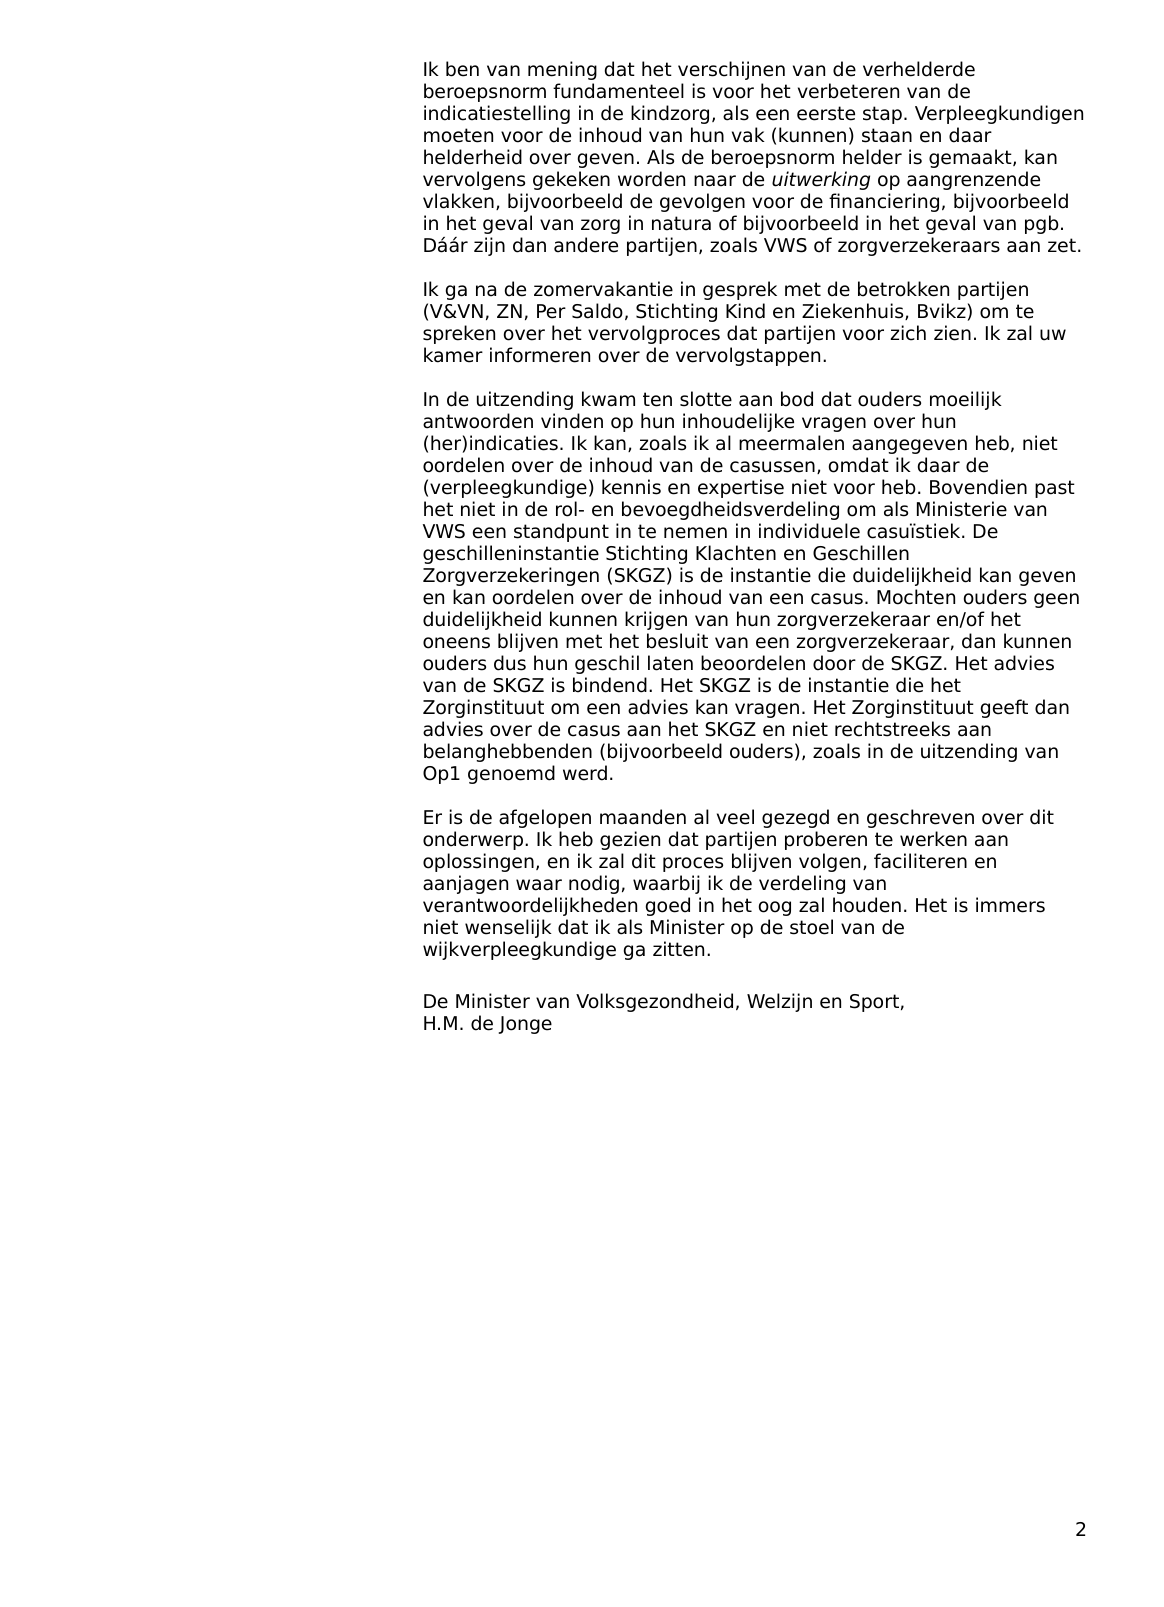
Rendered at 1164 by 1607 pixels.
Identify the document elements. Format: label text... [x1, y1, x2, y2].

text De Minister van Volksgezondheid, Welzijn en Sport, H.M. de Jonge [422, 991, 1087, 1035]
text Ik ga na de zomervakantie in gesprek met de betrokken partijen (V&VN, ZN, Per Saldo, Stichting Kind en Ziekenhuis, Bvikz) om te spreken over het vervolgproces dat partijen voor zich zien. Ik zal uw kamer informeren over de vervolgstappen. [422, 279, 1087, 367]
text Er is de afgelopen maanden al veel gezegd en geschreven over dit onderwerp. Ik heb gezien dat partijen proberen te werken aan oplossingen, en ik zal dit proces blijven volgen, faciliteren en aanjagen waar nodig, waarbij ik de verdeling van verantwoordelijkheden goed in het oog zal houden. Het is immers niet wenselijk dat ik als Minister op de stoel van de wijkverpleegkundige ga zitten. [422, 807, 1087, 961]
text In de uitzending kwam ten slotte aan bod dat ouders moeilijk antwoorden vinden op hun inhoudelijke vragen over hun (her)indicaties. Ik kan, zoals ik al meermalen aangegeven heb, niet oordelen over de inhoud van de casussen, omdat ik daar de (verpleegkundige) kennis en expertise niet voor heb. Bovendien past het niet in de rol- en bevoegdheidsverdeling om als Ministerie van VWS een standpunt in te nemen in individuele casuïstiek. De geschilleninstantie Stichting Klachten en Geschillen Zorgverzekeringen (SKGZ) is de instantie die duidelijkheid kan geven en kan oordelen over de inhoud van een casus. Mochten ouders geen duidelijkheid kunnen krijgen van hun zorgverzekeraar en/of het oneens blijven met het besluit van een zorgverzekeraar, dan kunnen ouders dus hun geschil laten beoordelen door de SKGZ. Het advies van de SKGZ is bindend. Het SKGZ is de instantie die het Zorginstituut om een advies kan vragen. Het Zorginstituut geeft dan advies over de casus aan het SKGZ en niet rechtstreeks aan belanghebbenden (bijvoorbeeld ouders), zoals in de uitzending van Op1 genoemd werd. [422, 389, 1087, 785]
text Ik ben van mening dat het verschijnen van de verhelderde beroepsnorm fundamenteel is voor het verbeteren van de indicatiestelling in de kindzorg, als een eerste stap. Verpleegkundigen moeten voor de inhoud van hun vak (kunnen) staan en daar helderheid over geven. Als de beroepsnorm helder is gemaakt, kan vervolgens gekeken worden naar de uitwerking op aangrenzende vlakken, bijvoorbeeld de gevolgen voor de financiering, bijvoorbeeld in het geval van zorg in natura of bijvoorbeeld in het geval van pgb. Dáár zijn dan andere partijen, zoals VWS of zorgverzekeraars aan zet. [422, 59, 1087, 257]
